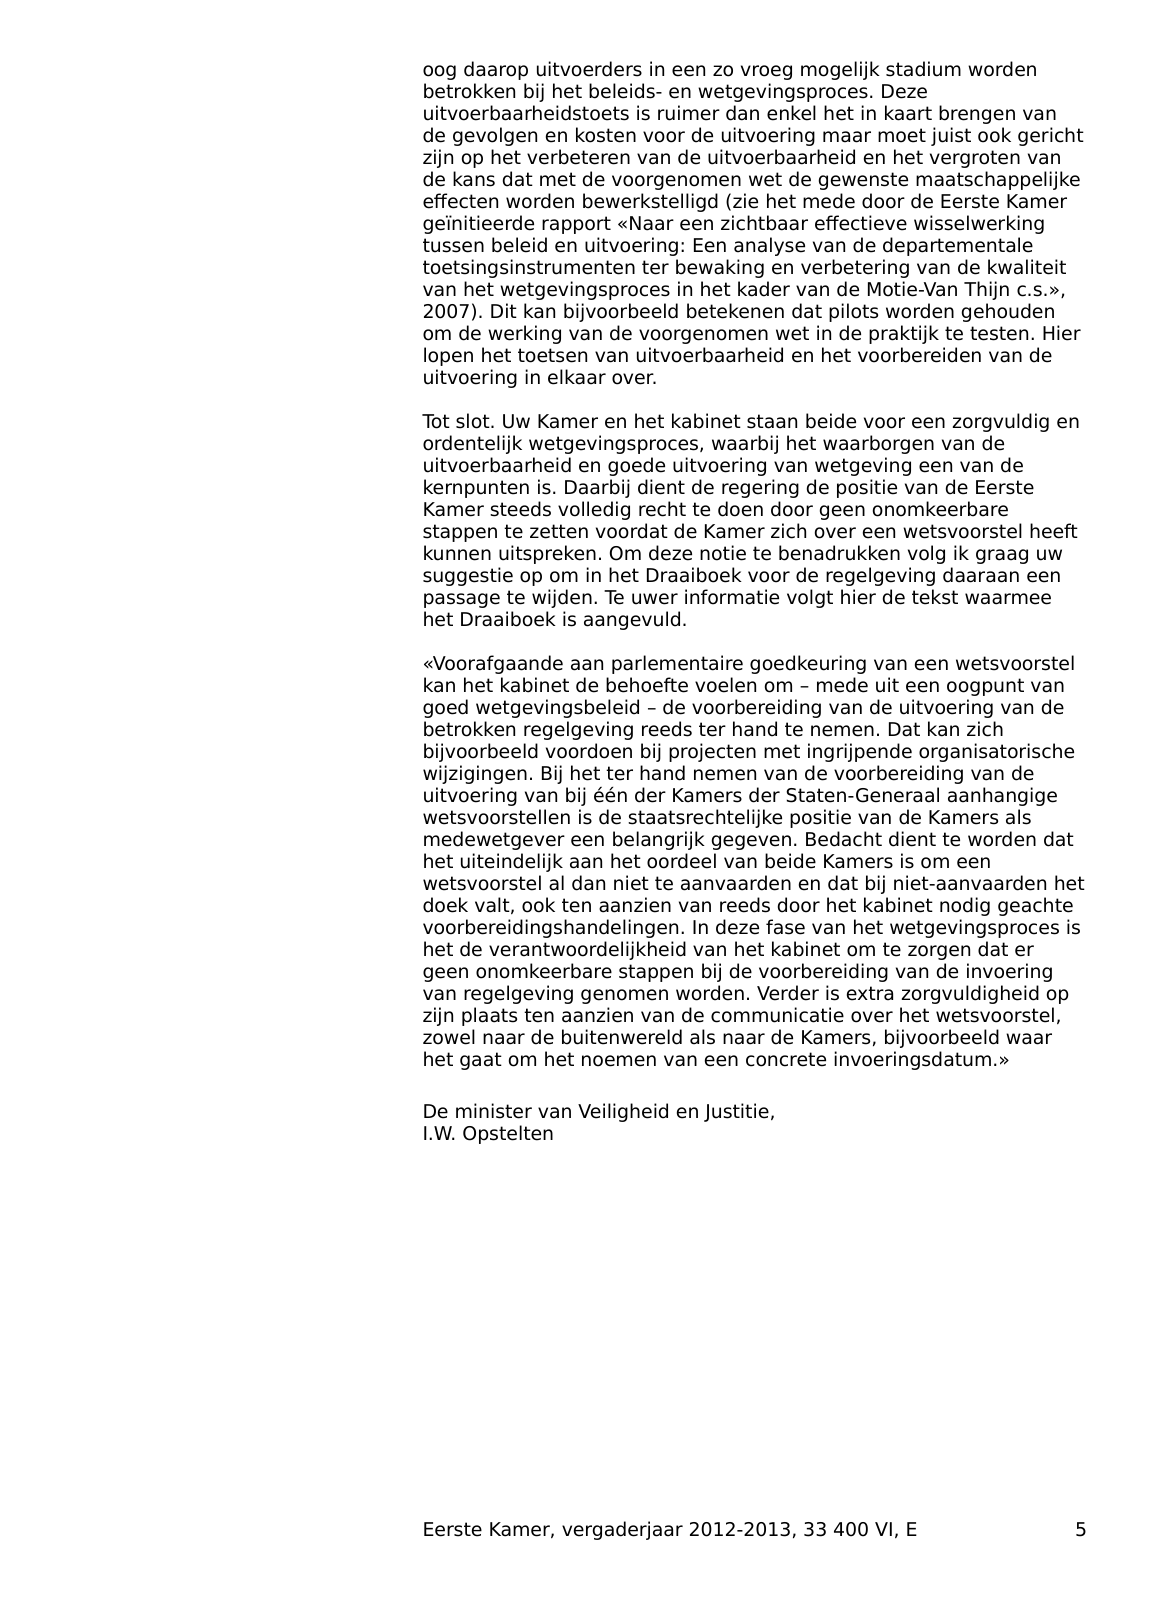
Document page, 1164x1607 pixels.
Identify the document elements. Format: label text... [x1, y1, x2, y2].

text Tot slot. Uw Kamer en het kabinet staan beide voor een zorgvuldig en ordentelijk wetgevingsproces, waarbij het waarborgen van de uitvoerbaarheid en goede uitvoering van wetgeving een van de kernpunten is. Daarbij dient de regering de positie van de Eerste Kamer steeds volledig recht te doen door geen onomkeerbare stappen te zetten voordat de Kamer zich over een wetsvoorstel heeft kunnen uitspreken. Om deze notie te benadrukken volg ik graag uw suggestie op om in het Draaiboek voor de regelgeving daaraan een passage te wijden. Te uwer informatie volgt hier de tekst waarmee het Draaiboek is aangevuld. [422, 411, 1087, 631]
text De minister van Veiligheid en Justitie, I.W. Opstelten [422, 1101, 1087, 1144]
text «Voorafgaande aan parlementaire goedkeuring van een wetsvoorstel kan het kabinet de behoefte voelen om – mede uit een oogpunt van goed wetgevingsbeleid – de voorbereiding van de uitvoering van de betrokken regelgeving reeds ter hand te nemen. Dat kan zich bijvoorbeeld voordoen bij projecten met ingrijpende organisatorische wijzigingen. Bij het ter hand nemen van de voorbereiding van de uitvoering van bij één der Kamers der Staten-Generaal aanhangige wetsvoorstellen is de staatsrechtelijke positie van de Kamers als medewetgever een belangrijk gegeven. Bedacht dient te worden dat het uiteindelijk aan het oordeel van beide Kamers is om een wetsvoorstel al dan niet te aanvaarden en dat bij niet-aanvaarden het doek valt, ook ten aanzien van reeds door het kabinet nodig geachte voorbereidingshandelingen. In deze fase van het wetgevingsproces is het de verantwoordelijkheid van het kabinet om te zorgen dat er geen onomkeerbare stappen bij de voorbereiding van de invoering van regelgeving genomen worden. Verder is extra zorgvuldigheid op zijn plaats ten aanzien van de communicatie over het wetsvoorstel, zowel naar de buitenwereld als naar de Kamers, bijvoorbeeld waar het gaat om het noemen van een concrete invoeringsdatum.» [422, 653, 1087, 1071]
text oog daarop uitvoerders in een zo vroeg mogelijk stadium worden betrokken bij het beleids- en wetgevingsproces. Deze uitvoerbaarheidstoets is ruimer dan enkel het in kaart brengen van de gevolgen en kosten voor de uitvoering maar moet juist ook gericht zijn op het verbeteren van de uitvoerbaarheid en het vergroten van de kans dat met de voorgenomen wet de gewenste maatschappelijke effecten worden bewerkstelligd (zie het mede door de Eerste Kamer geïnitieerde rapport «Naar een zichtbaar effectieve wisselwerking tussen beleid en uitvoering: Een analyse van de departementale toetsingsinstrumenten ter bewaking en verbetering van de kwaliteit van het wetgevingsproces in het kader van de Motie-Van Thijn c.s.», 2007). Dit kan bijvoorbeeld betekenen dat pilots worden gehouden om de werking van de voorgenomen wet in de praktijk te testen. Hier lopen het toetsen van uitvoerbaarheid en het voorbereiden van de uitvoering in elkaar over. [422, 59, 1087, 389]
